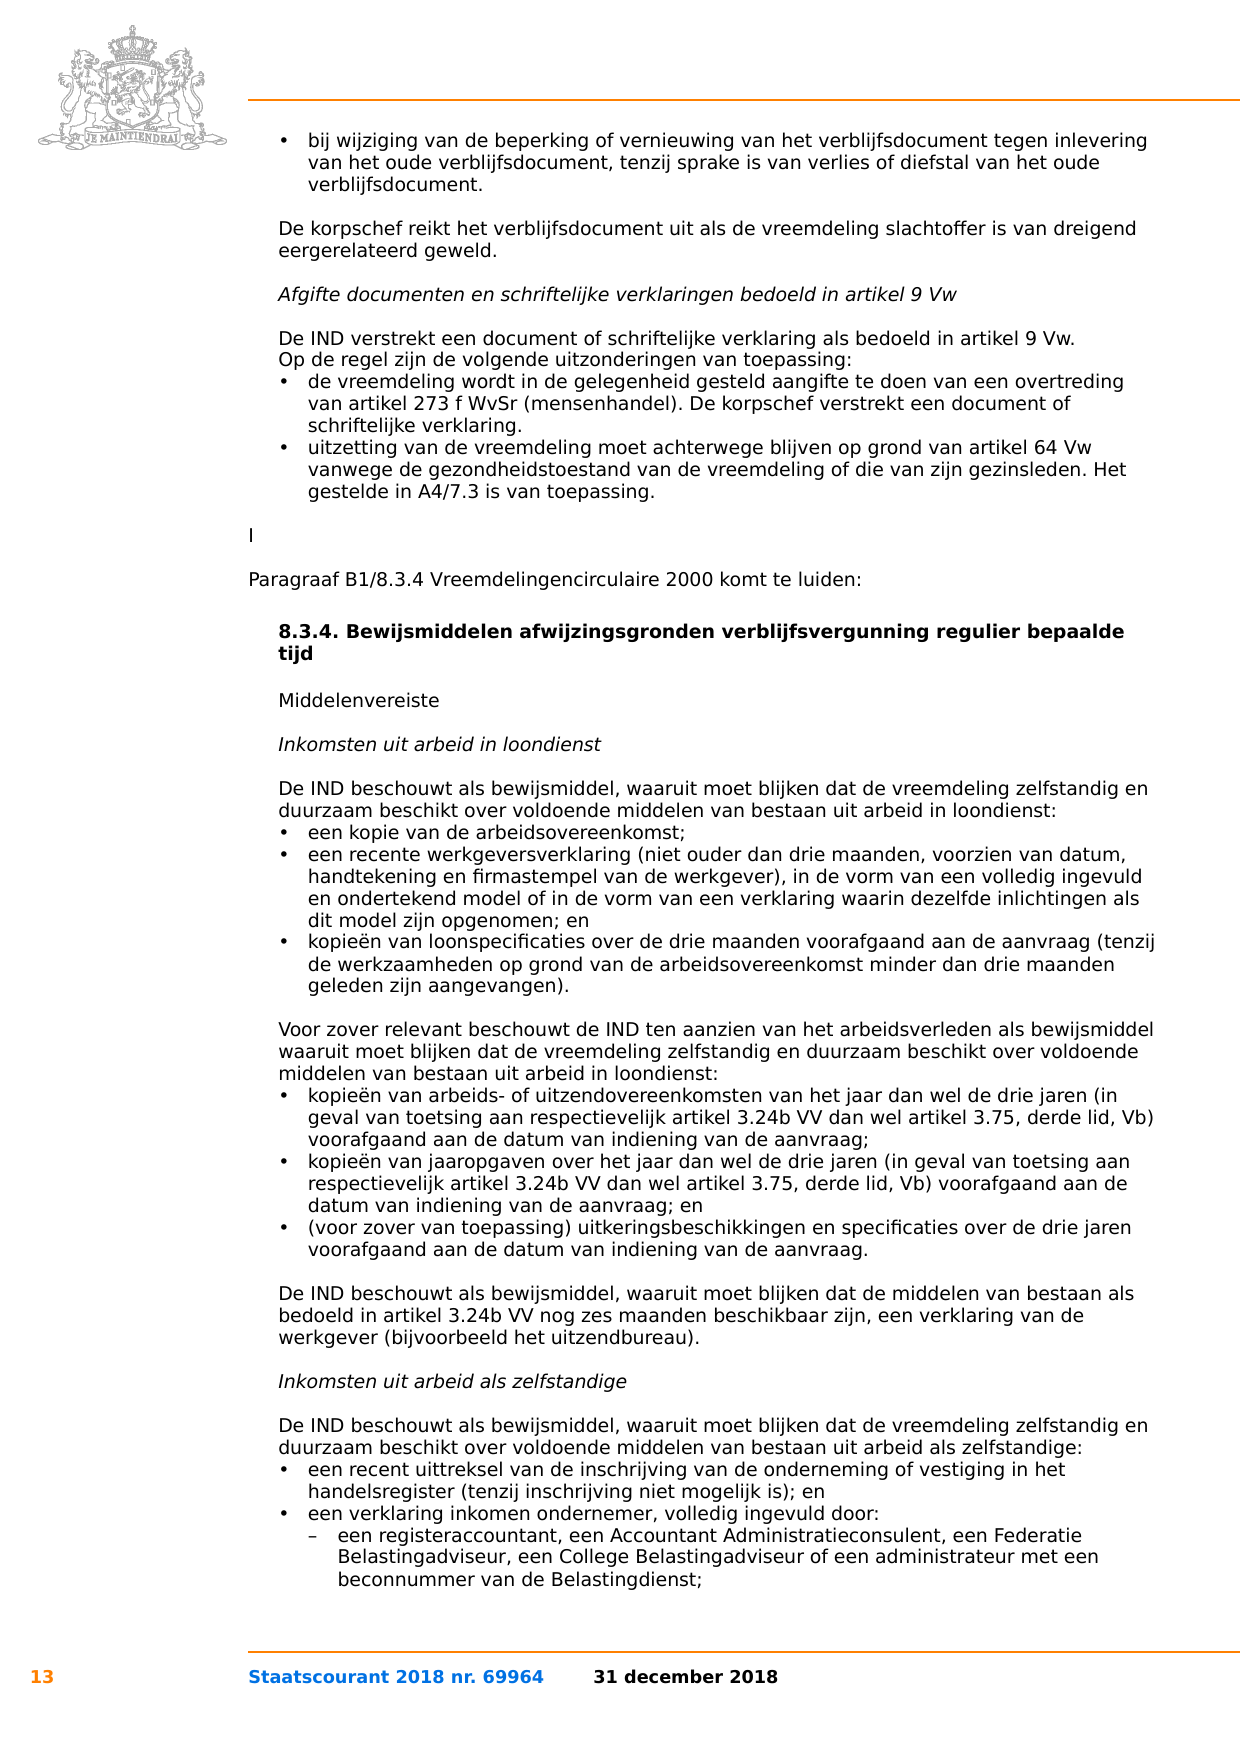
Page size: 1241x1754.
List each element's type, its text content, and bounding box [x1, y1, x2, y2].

text • kopieën van jaaropgaven over het jaar dan wel de drie jaren (in geval van toetsing aan respectievelijk artikel 3.24b VV dan wel artikel 3.75, derde lid, Vb) voorafgaand aan de datum van indiening van de aanvraag; en [278, 1151, 1163, 1217]
picture [38, 25, 227, 150]
text Paragraaf B1/8.3.4 Vreemdelingencirculaire 2000 komt te luiden: [248, 569, 1163, 591]
subtitle Inkomsten uit arbeid als zelfstandige [278, 1371, 1163, 1393]
subtitle Afgifte documenten en schriftelijke verklaringen bedoeld in artikel 9 Vw [278, 283, 1163, 306]
text De IND beschouwt als bewijsmiddel, waaruit moet blijken dat de vreemdeling zelfstandig en duurzaam beschikt over voldoende middelen van bestaan uit arbeid als zelfstandige: [278, 1414, 1163, 1458]
text De IND beschouwt als bewijsmiddel, waaruit moet blijken dat de vreemdeling zelfstandig en duurzaam beschikt over voldoende middelen van bestaan uit arbeid in loondienst: [278, 778, 1163, 822]
subtitle Inkomsten uit arbeid in loondienst [278, 734, 1163, 756]
text • een kopie van de arbeidsovereenkomst; [278, 822, 1163, 843]
text Middelenvereiste [278, 690, 1163, 712]
text Voor zover relevant beschouwt de IND ten aanzien van het arbeidsverleden als bewijsmiddel waaruit moet blijken dat de vreemdeling zelfstandig en duurzaam beschikt over voldoende middelen van bestaan uit arbeid in loondienst: [278, 1019, 1163, 1085]
text • de vreemdeling wordt in de gelegenheid gesteld aangifte te doen van een overtreding van artikel 273 f WvSr (mensenhandel). De korpschef verstrekt een document of schriftelijke verklaring. [278, 371, 1163, 437]
text Op de regel zijn de volgende uitzonderingen van toepassing: [278, 349, 1163, 371]
text De IND beschouwt als bewijsmiddel, waaruit moet blijken dat de middelen van bestaan als bedoeld in artikel 3.24b VV nog zes maanden beschikbaar zijn, een verklaring van de werkgever (bijvoorbeeld het uitzendbureau). [278, 1283, 1163, 1349]
text • kopieën van loonspecificaties over de drie maanden voorafgaand aan de aanvraag (tenzij de werkzaamheden op grond van de arbeidsovereenkomst minder dan drie maanden geleden zijn aangevangen). [278, 931, 1163, 997]
text • uitzetting van de vreemdeling moet achterwege blijven op grond van artikel 64 Vw vanwege de gezondheidstoestand van de vreemdeling of die van zijn gezinsleden. Het gestelde in A4/7.3 is van toepassing. [278, 437, 1163, 503]
text I [248, 525, 1163, 547]
text • een recent uittreksel van de inschrijving van de onderneming of vestiging in het handelsregister (tenzij inschrijving niet mogelijk is); en [278, 1458, 1163, 1502]
text De IND verstrekt een document of schriftelijke verklaring als bedoeld in artikel 9 Vw. [278, 327, 1163, 349]
text • kopieën van arbeids- of uitzendovereenkomsten van het jaar dan wel de drie jaren (in geval van toetsing aan respectievelijk artikel 3.24b VV dan wel artikel 3.75, derde lid, Vb) voorafgaand aan de datum van indiening van de aanvraag; [278, 1085, 1163, 1151]
text De korpschef reikt het verblijfsdocument uit als de vreemdeling slachtoffer is van dreigend eergerelateerd geweld. [278, 218, 1163, 262]
text • (voor zover van toepassing) uitkeringsbeschikkingen en specificaties over de drie jaren voorafgaand aan de datum van indiening van de aanvraag. [278, 1217, 1163, 1261]
text • bij wijziging van de beperking of vernieuwing van het verblijfsdocument tegen inlevering van het oude verblijfsdocument, tenzij sprake is van verlies of diefstal van het oude verblijfsdocument. [278, 130, 1163, 196]
text • een recente werkgeversverklaring (niet ouder dan drie maanden, voorzien van datum, handtekening en firmastempel van de werkgever), in de vorm van een volledig ingevuld en ondertekend model of in de vorm van een verklaring waarin dezelfde inlichtingen als dit model zijn opgenomen; en [278, 843, 1163, 931]
subtitle 8.3.4. Bewijsmiddelen afwijzingsgronden verblijfsvergunning regulier bepaalde tijd [278, 621, 1163, 665]
text – een registeraccountant, een Accountant Administratieconsulent, een Federatie Belastingadviseur, een College Belastingadviseur of een administrateur met een beconnummer van de Belastingdienst; [308, 1524, 1163, 1590]
text • een verklaring inkomen ondernemer, volledig ingevuld door: [278, 1502, 1163, 1524]
